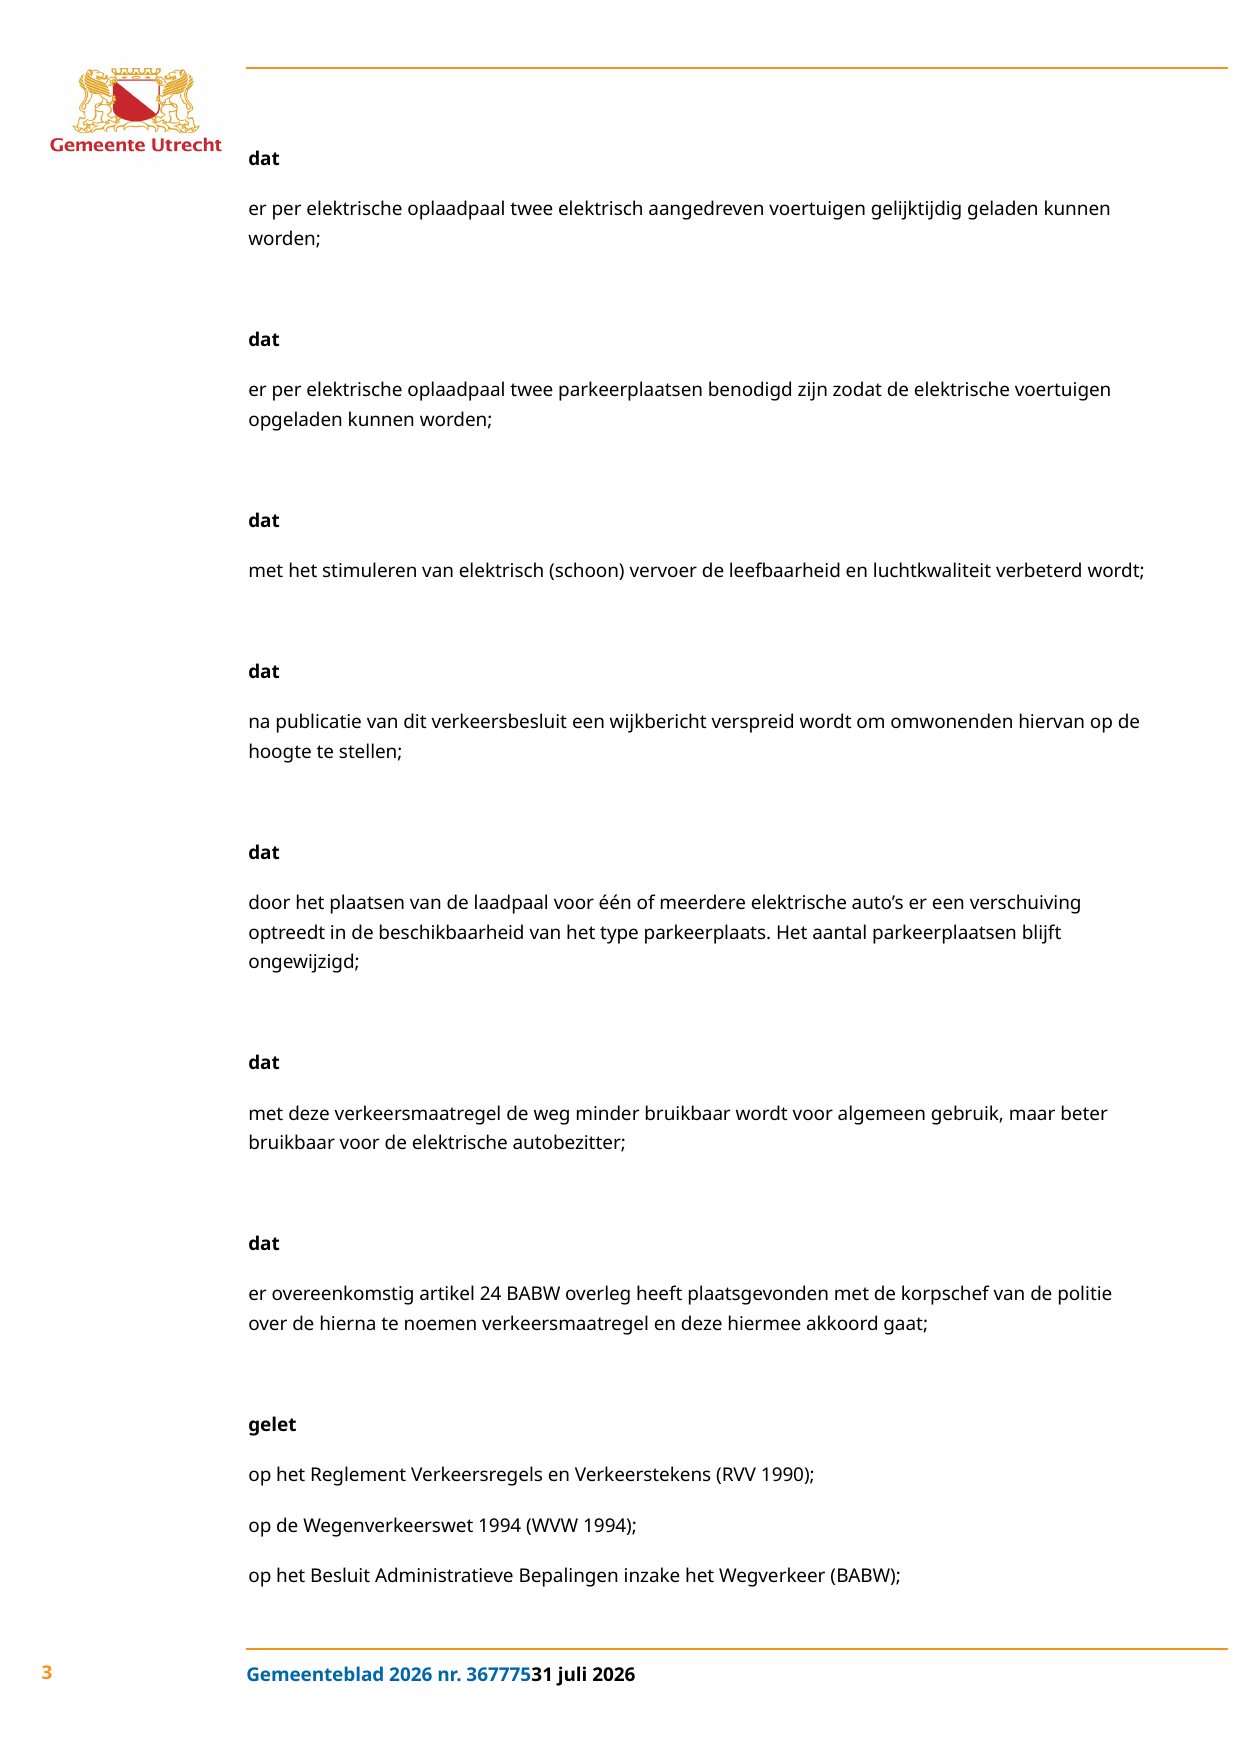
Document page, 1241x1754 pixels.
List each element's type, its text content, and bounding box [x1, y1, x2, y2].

text na publicatie van dit verkeersbesluit een wijkbericht verspreid wordt om omwonenden hiervan op de hoogte te stellen; [248, 708, 1152, 764]
text dat [248, 839, 1152, 865]
text dat [248, 1230, 1152, 1256]
text op de Wegenverkeerswet 1994 (WVW 1994); [248, 1512, 1152, 1538]
text dat [248, 326, 1152, 352]
text met het stimuleren van elektrisch (schoon) vervoer de leefbaarheid en luchtkwaliteit verbeterd wordt; [248, 557, 1152, 583]
text op het Reglement Verkeersregels en Verkeerstekens (RVV 1990); [248, 1461, 1152, 1487]
text er per elektrische oplaadpaal twee parkeerplaatsen benodigd zijn zodat de elektrische voertuigen opgeladen kunnen worden; [248, 376, 1152, 432]
text gelet [248, 1411, 1152, 1437]
text dat [248, 507, 1152, 533]
text door het plaatsen van de laadpaal voor één of meerdere elektrische auto’s er een verschuiving optreedt in de beschikbaarheid van het type parkeerplaats. Het aantal parkeerplaatsen blijft ongewijzigd; [248, 889, 1152, 974]
picture [41, 47, 231, 172]
text dat [248, 658, 1152, 684]
text er overeenkomstig artikel 24 BABW overleg heeft plaatsgevonden met de korpschef van de politie over de hierna te noemen verkeersmaatregel en deze hiermee akkoord gaat; [248, 1281, 1152, 1336]
text dat [248, 145, 1152, 171]
text met deze verkeersmaatregel de weg minder bruikbaar wordt voor algemeen gebruik, maar beter bruikbaar voor de elektrische autobezitter; [248, 1100, 1152, 1155]
text er per elektrische oplaadpaal twee elektrisch aangedreven voertuigen gelijktijdig geladen kunnen worden; [248, 196, 1152, 251]
text op het Besluit Administratieve Bepalingen inzake het Wegverkeer (BABW); [248, 1562, 1152, 1588]
text dat [248, 1049, 1152, 1075]
